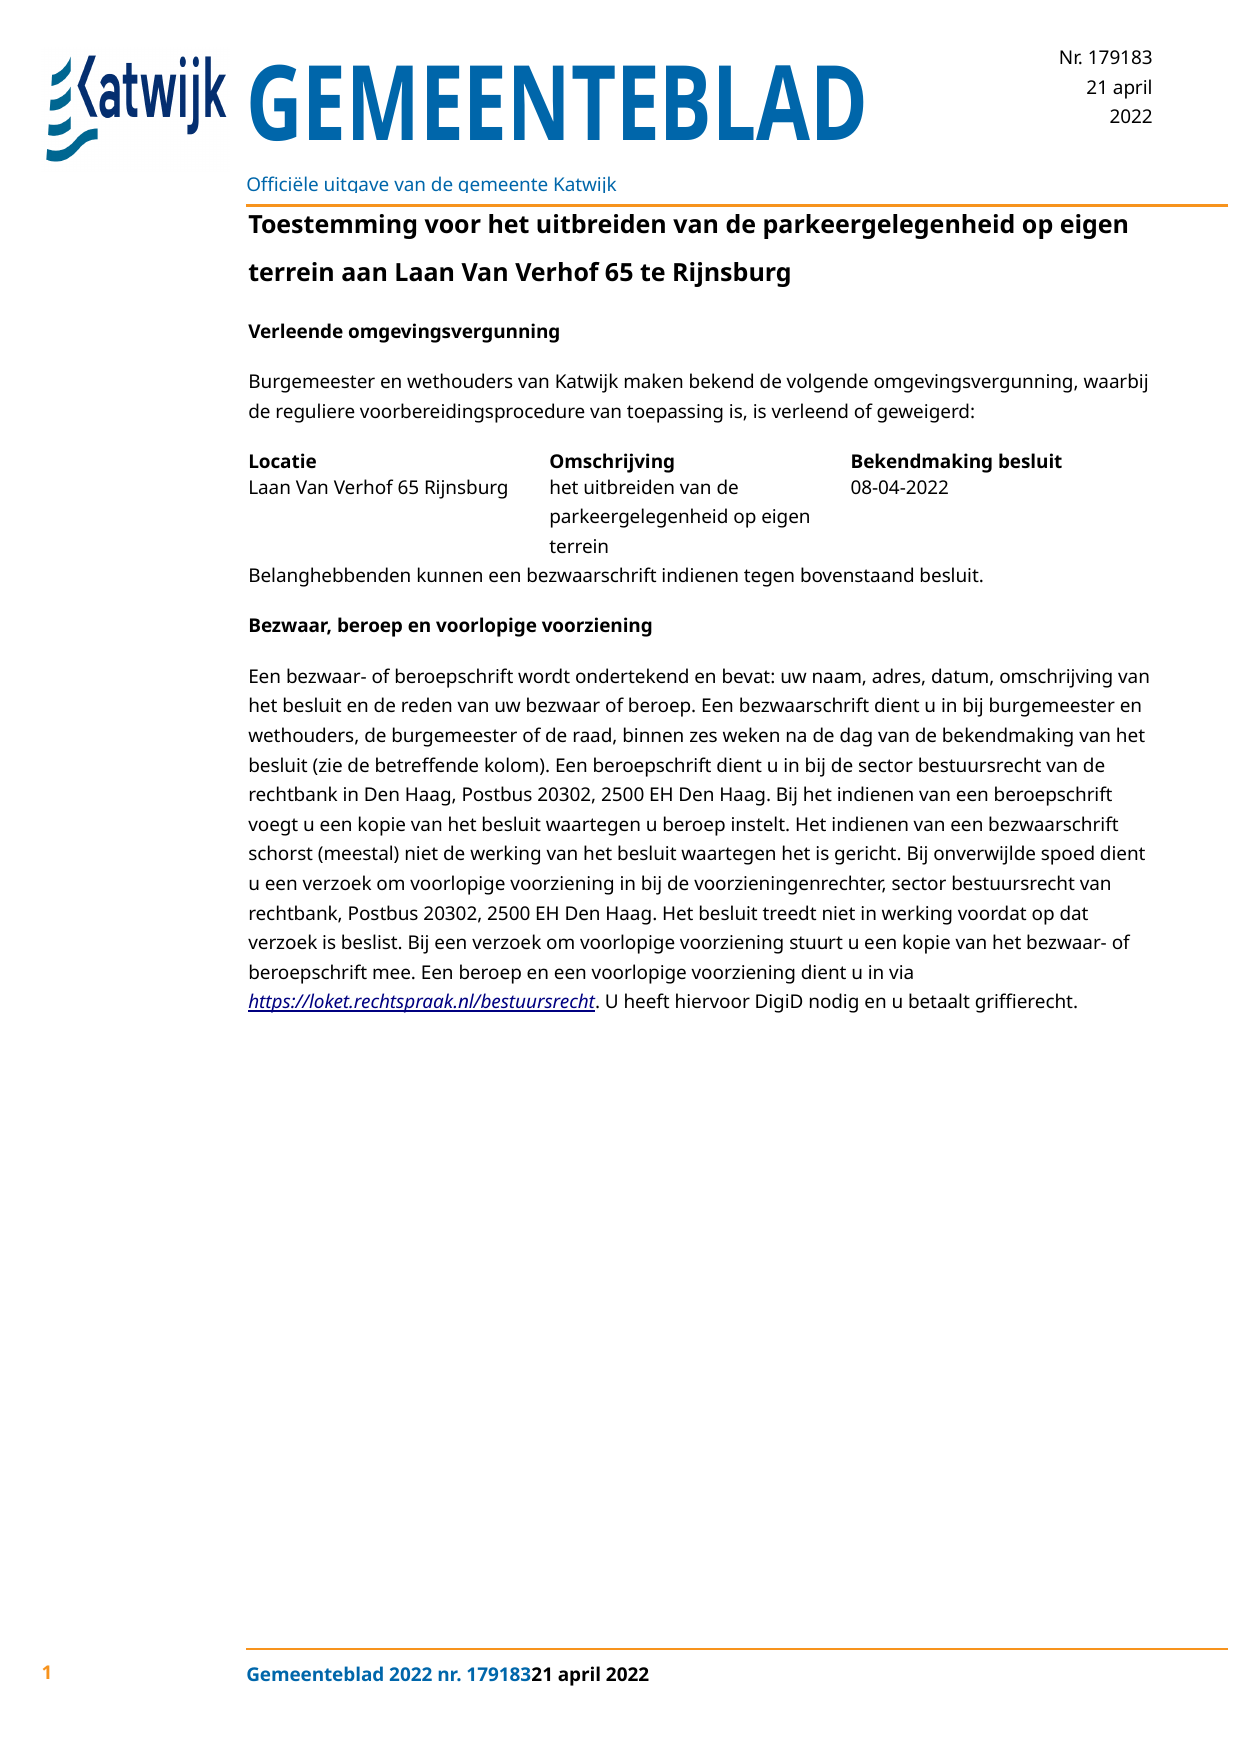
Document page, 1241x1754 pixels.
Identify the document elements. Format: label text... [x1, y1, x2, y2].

table_cell het uitbreiden van de parkeergelegenheid op eigen terrein [549, 474, 850, 559]
text Toestemming voor het uitbreiden van de parkeergelegenheid op eigen terrein aan Laan Van Verhof 65 te Rijnsburg [248, 207, 1152, 288]
table_header Locatie [248, 449, 549, 474]
picture [41, 47, 231, 172]
table_cell 08-04-2022 [850, 474, 1152, 559]
text Verleende omgevingsvergunning [248, 318, 1152, 344]
text Burgemeester en wethouders van Katwijk maken bekend de volgende omgevingsvergunning, waarbij de reguliere voorbereidingsprocedure van toepassing is, is verleend of geweigerd: [248, 368, 1152, 424]
table_cell Laan Van Verhof 65 Rijnsburg [248, 474, 549, 559]
table_header Omschrijving [549, 449, 850, 474]
table_header Bekendmaking besluit [850, 449, 1152, 474]
text Belanghebbenden kunnen een bezwaarschrift indienen tegen bovenstaand besluit. [248, 562, 1152, 588]
text Een bezwaar- of beroepschrift wordt ondertekend en bevat: uw naam, adres, datum, omschrijving van het besluit en de reden van uw bezwaar of beroep. Een bezwaarschrift dient u in bij burgemeester en wethouders, de burgemeester of de raad, binnen zes weken na de dag van de bekendmaking van het besluit (zie de betreffende kolom). Een beroepschrift dient u in bij de sector bestuursrecht van de rechtbank in Den Haag, Postbus 20302, 2500 EH Den Haag. Bij het indienen van een beroepschrift voegt u een kopie van het besluit waartegen u beroep instelt. Het indienen van een bezwaarschrift schorst (meestal) niet de werking van het besluit waartegen het is gericht. Bij onverwijlde spoed dient u een verzoek om voorlopige voorziening in bij de voorzieningenrechter, sector bestuursrecht van rechtbank, Postbus 20302, 2500 EH Den Haag. Het besluit treedt niet in werking voordat op dat verzoek is beslist. Bij een verzoek om voorlopige voorziening stuurt u een kopie van het bezwaar- of beroepschrift mee. Een beroep en een voorlopige voorziening dient u in via https://loket.rechtspraak.nl/bestuursrecht. U heeft hiervoor DigiD nodig en u betaalt griffierecht. [248, 663, 1152, 1014]
text Bezwaar, beroep en voorlopige voorziening [248, 613, 1152, 638]
